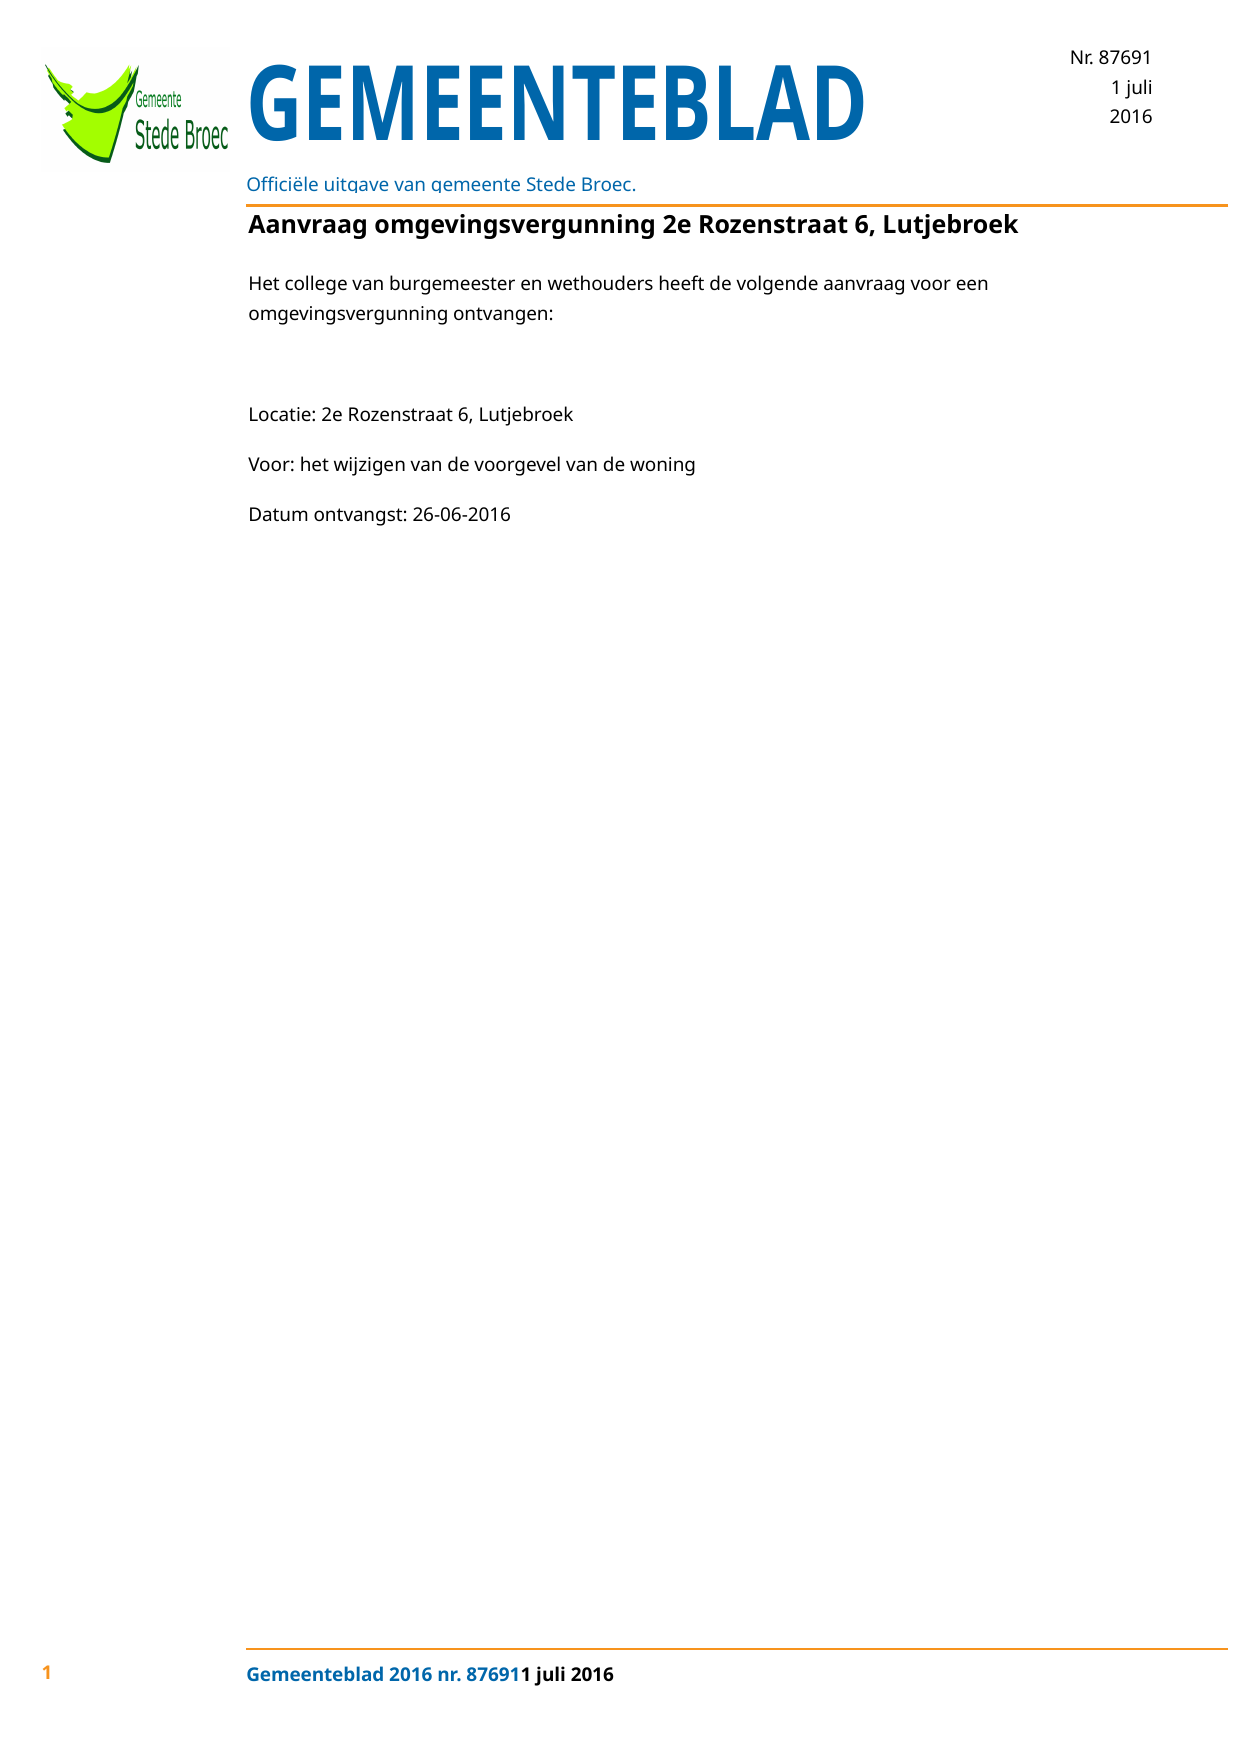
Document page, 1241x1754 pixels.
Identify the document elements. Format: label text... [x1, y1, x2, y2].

text Locatie: 2e Rozenstraat 6, Lutjebroek [248, 401, 1152, 426]
text Voor: het wijzigen van de voorgevel van de woning [248, 451, 1152, 477]
text Datum ontvangst: 26-06-2016 [248, 502, 1152, 527]
text Het college van burgemeester en wethouders heeft de volgende aanvraag voor een omgevingsvergunning ontvangen: [248, 270, 1152, 326]
text Aanvraag omgevingsvergunning 2e Rozenstraat 6, Lutjebroek [248, 207, 1152, 241]
picture [41, 47, 231, 172]
